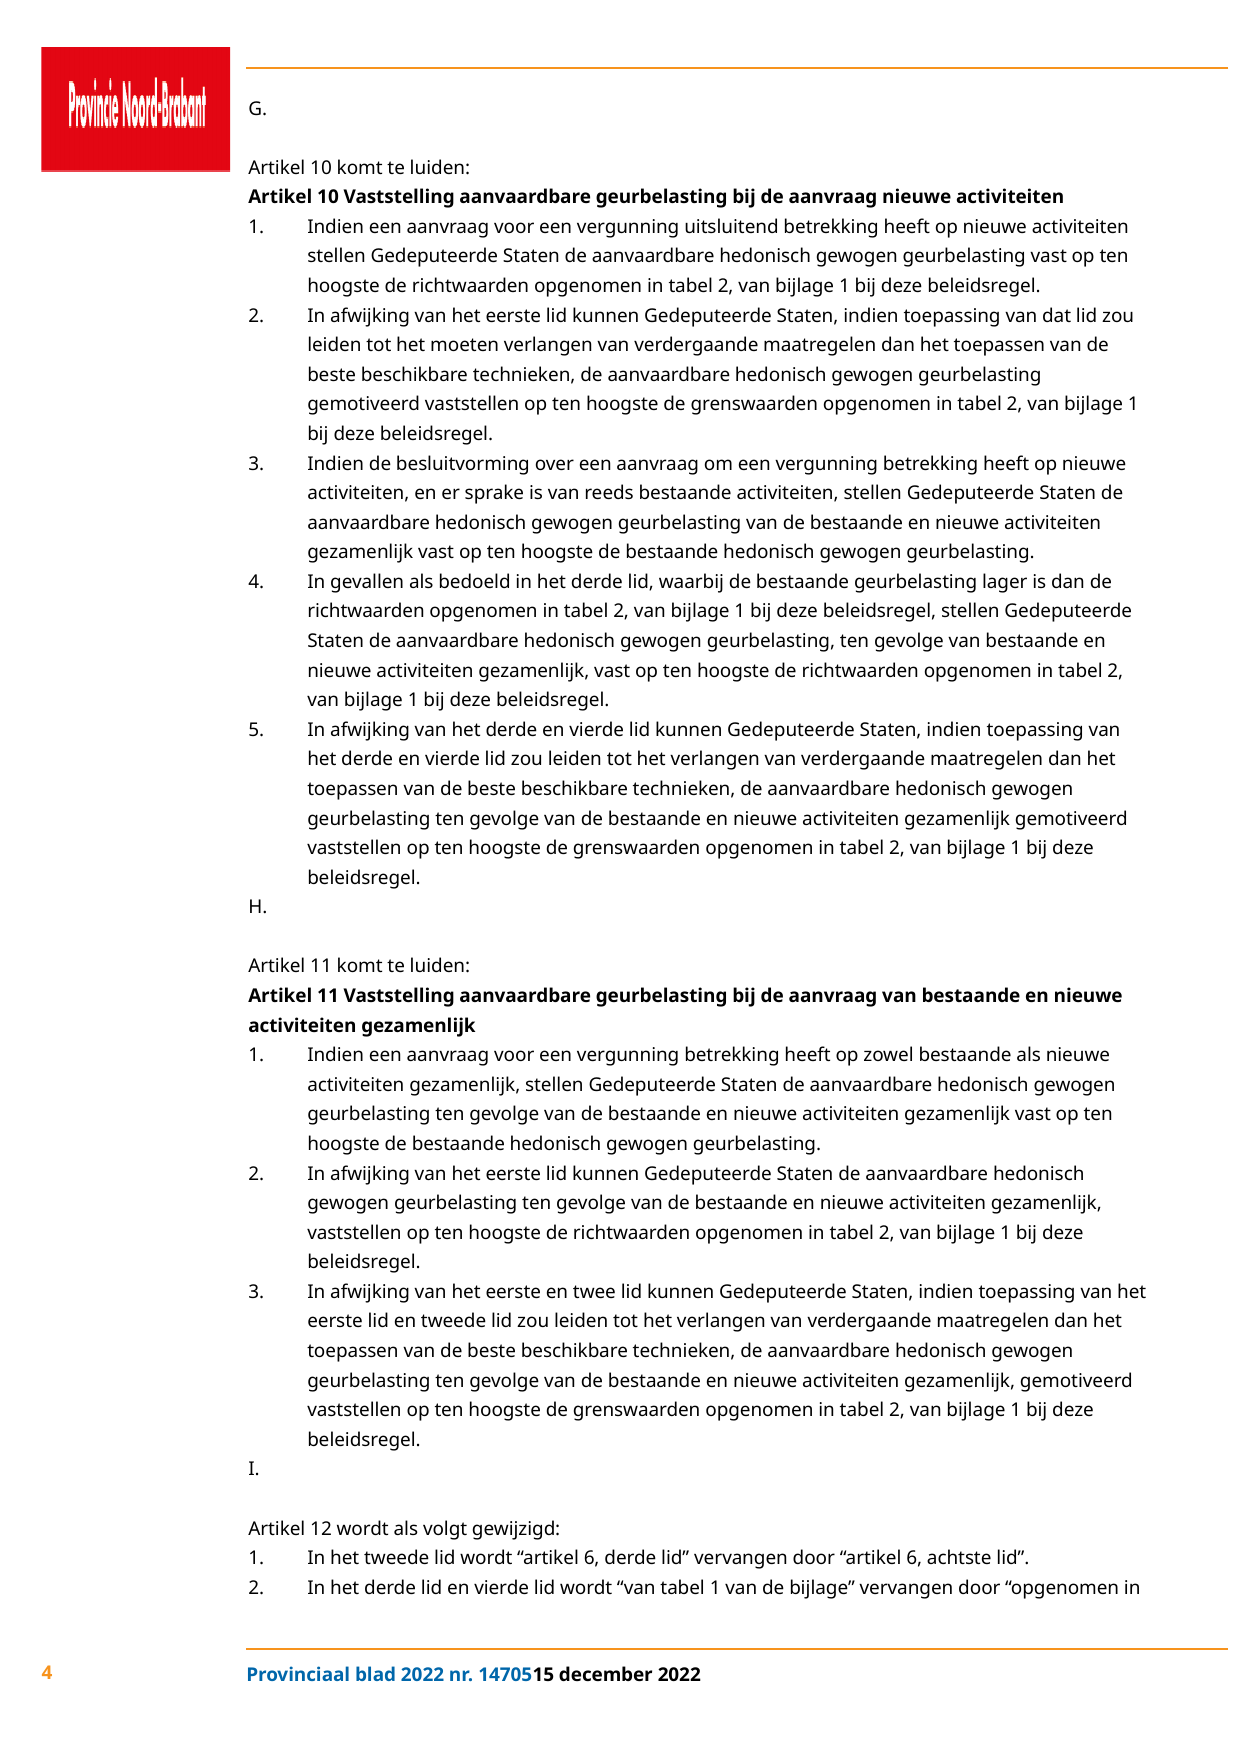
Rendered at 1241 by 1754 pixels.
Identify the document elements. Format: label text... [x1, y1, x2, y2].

text Artikel 10 Vaststelling aanvaardbare geurbelasting bij de aanvraag nieuwe activiteiten [248, 183, 1152, 209]
list Indien een aanvraag voor een vergunning uitsluitend betrekking heeft op nieuwe activiteiten stellen Gedeputeerde Staten de aanvaardbare hedonisch gewogen geurbelasting vast op ten hoogste de richtwaarden opgenomen in tabel 2, van bijlage 1 bij deze beleidsregel. [248, 213, 1152, 298]
text Artikel 11 Vaststelling aanvaardbare geurbelasting bij de aanvraag van bestaande en nieuwe activiteiten gezamenlijk [248, 982, 1152, 1038]
text Artikel 12 wordt als volgt gewijzigd: [248, 1515, 1152, 1541]
text G. [248, 95, 1152, 121]
text Artikel 10 komt te luiden: [248, 154, 1152, 180]
list Indien een aanvraag voor een vergunning betrekking heeft op zowel bestaande als nieuwe activiteiten gezamenlijk, stellen Gedeputeerde Staten de aanvaardbare hedonisch gewogen geurbelasting ten gevolge van de bestaande en nieuwe activiteiten gezamenlijk vast op ten hoogste de bestaande hedonisch gewogen geurbelasting. [248, 1041, 1152, 1156]
list In afwijking van het eerste lid kunnen Gedeputeerde Staten, indien toepassing van dat lid zou leiden tot het moeten verlangen van verdergaande maatregelen dan het toepassen van de beste beschikbare technieken, de aanvaardbare hedonisch gewogen geurbelasting gemotiveerd vaststellen op ten hoogste de grenswaarden opgenomen in tabel 2, van bijlage 1 bij deze beleidsregel. [248, 302, 1152, 446]
list Indien de besluitvorming over een aanvraag om een vergunning betrekking heeft op nieuwe activiteiten, en er sprake is van reeds bestaande activiteiten, stellen Gedeputeerde Staten de aanvaardbare hedonisch gewogen geurbelasting van de bestaande en nieuwe activiteiten gezamenlijk vast op ten hoogste de bestaande hedonisch gewogen geurbelasting. [248, 450, 1152, 564]
list In gevallen als bedoeld in het derde lid, waarbij de bestaande geurbelasting lager is dan de richtwaarden opgenomen in tabel 2, van bijlage 1 bij deze beleidsregel, stellen Gedeputeerde Staten de aanvaardbare hedonisch gewogen geurbelasting, ten gevolge van bestaande en nieuwe activiteiten gezamenlijk, vast op ten hoogste de richtwaarden opgenomen in tabel 2, van bijlage 1 bij deze beleidsregel. [248, 568, 1152, 712]
text Artikel 11 komt te luiden: [248, 953, 1152, 978]
list In afwijking van het eerste lid kunnen Gedeputeerde Staten de aanvaardbare hedonisch gewogen geurbelasting ten gevolge van de bestaande en nieuwe activiteiten gezamenlijk, vaststellen op ten hoogste de richtwaarden opgenomen in tabel 2, van bijlage 1 bij deze beleidsregel. [248, 1160, 1152, 1274]
text I. [248, 1456, 1152, 1481]
picture [41, 47, 231, 172]
list In het tweede lid wordt “artikel 6, derde lid” vervangen door “artikel 6, achtste lid”. [248, 1544, 1152, 1570]
list In afwijking van het derde en vierde lid kunnen Gedeputeerde Staten, indien toepassing van het derde en vierde lid zou leiden tot het verlangen van verdergaande maatregelen dan het toepassen van de beste beschikbare technieken, de aanvaardbare hedonisch gewogen geurbelasting ten gevolge van de bestaande en nieuwe activiteiten gezamenlijk gemotiveerd vaststellen op ten hoogste de grenswaarden opgenomen in tabel 2, van bijlage 1 bij deze beleidsregel. [248, 716, 1152, 890]
text H. [248, 893, 1152, 919]
list In afwijking van het eerste en twee lid kunnen Gedeputeerde Staten, indien toepassing van het eerste lid en tweede lid zou leiden tot het verlangen van verdergaande maatregelen dan het toepassen van de beste beschikbare technieken, de aanvaardbare hedonisch gewogen geurbelasting ten gevolge van de bestaande en nieuwe activiteiten gezamenlijk, gemotiveerd vaststellen op ten hoogste de grenswaarden opgenomen in tabel 2, van bijlage 1 bij deze beleidsregel. [248, 1278, 1152, 1452]
list In het derde lid en vierde lid wordt “van tabel 1 van de bijlage” vervangen door “opgenomen in [248, 1574, 1152, 1600]
